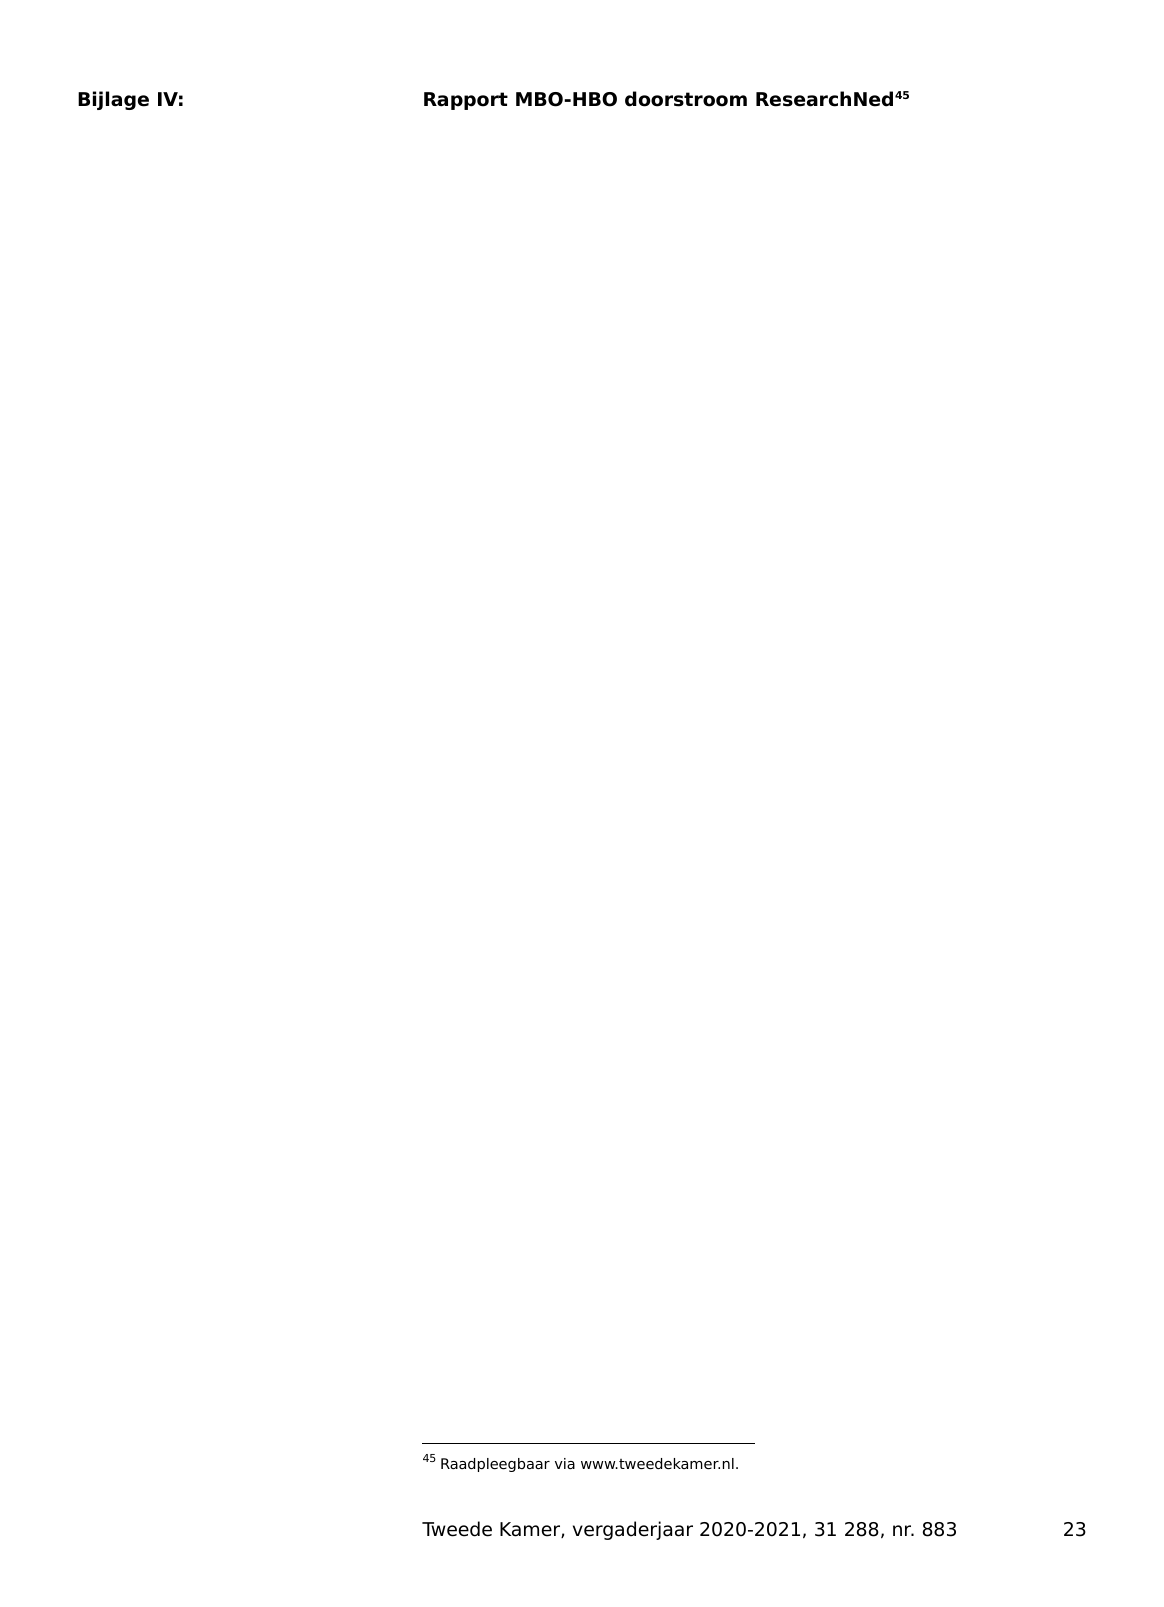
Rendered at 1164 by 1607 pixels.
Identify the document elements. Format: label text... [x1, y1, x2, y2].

text Raadpleegbaar via www.tweedekamer.nl. [422, 1452, 1087, 1474]
subtitle Bijlage IV: Rapport MBO-HBO doorstroom ResearchNed [77, 89, 1087, 111]
